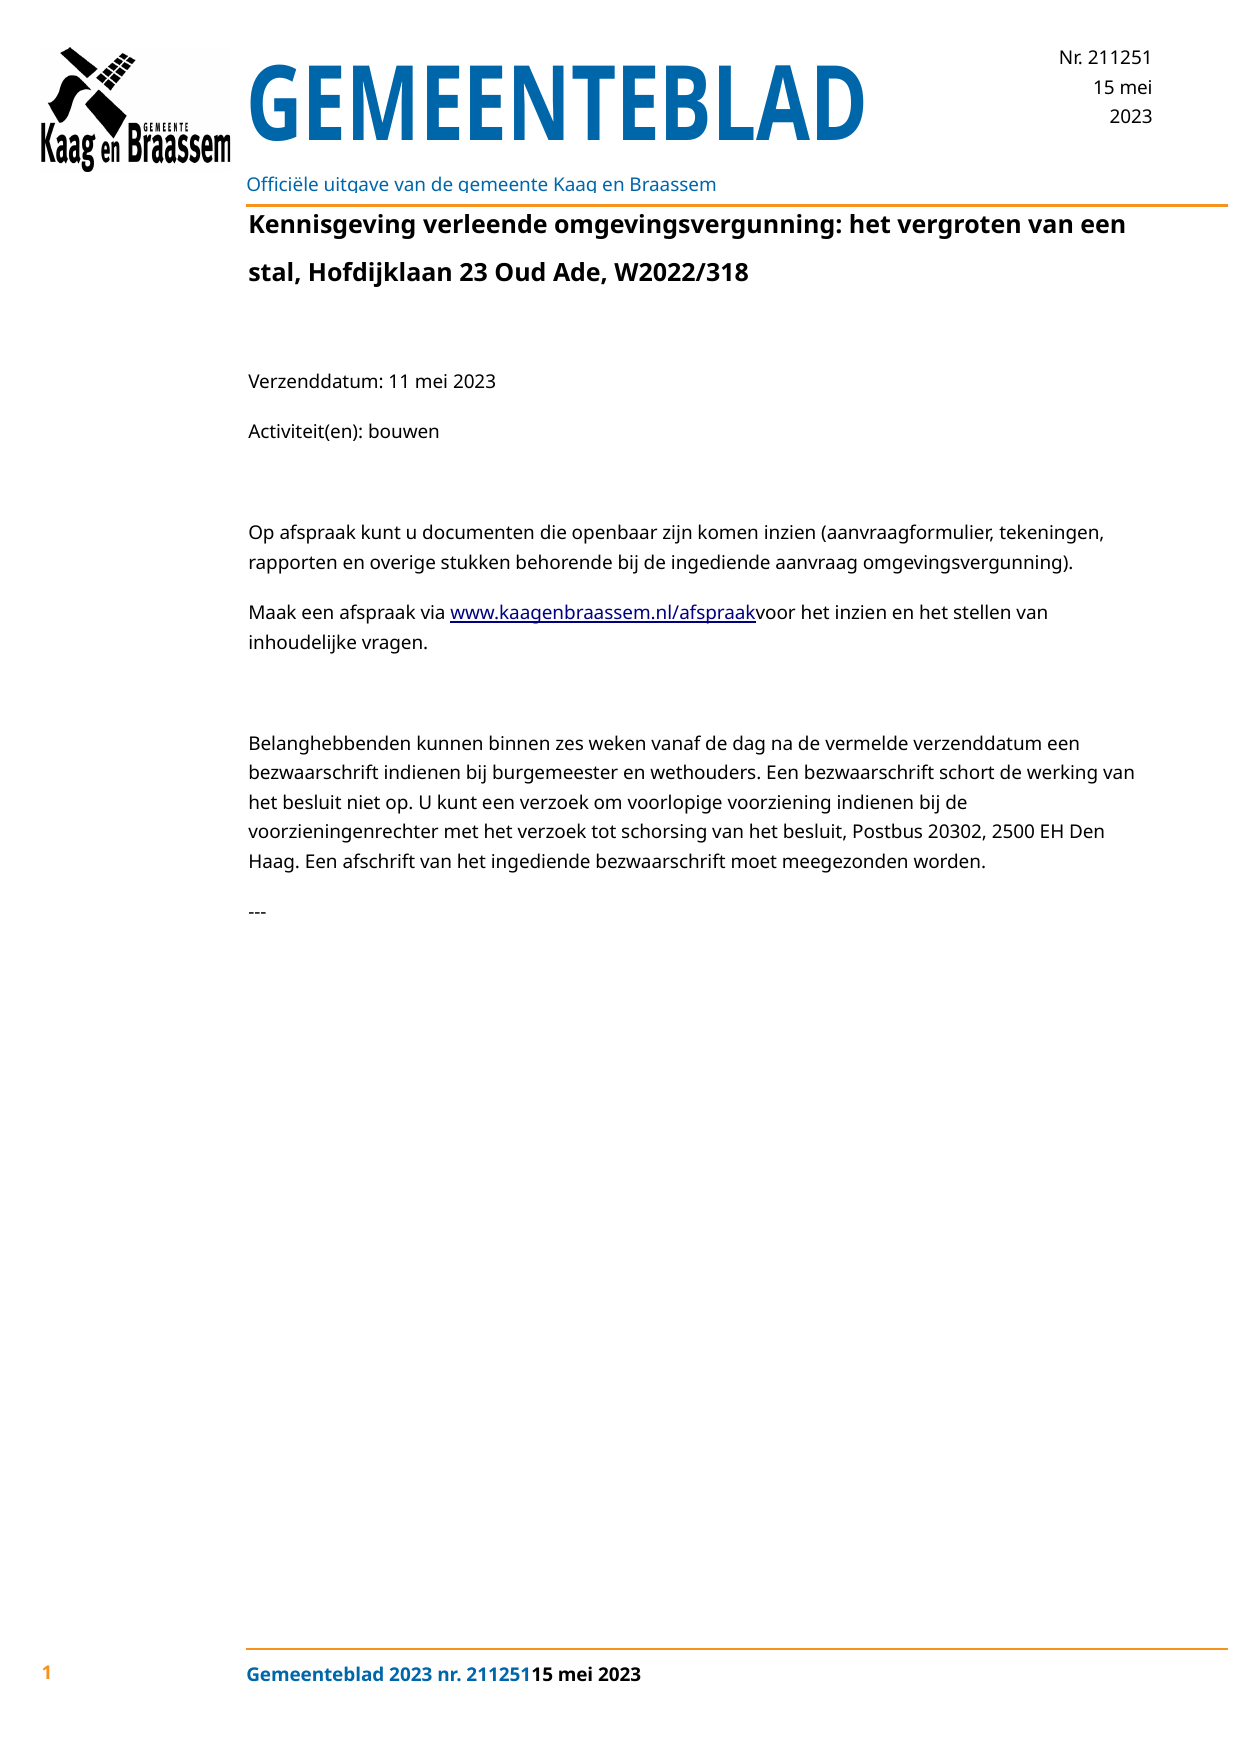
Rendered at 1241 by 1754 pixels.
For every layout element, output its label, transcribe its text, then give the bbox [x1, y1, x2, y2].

text Kennisgeving verleende omgevingsvergunning: het vergroten van een stal, Hofdijklaan 23 Oud Ade, W2022/318 [248, 207, 1152, 288]
text Verzenddatum: 11 mei 2023 [248, 368, 1152, 394]
text Op afspraak kunt u documenten die openbaar zijn komen inzien (aanvraagformulier, tekeningen, rapporten en overige stukken behorende bij de ingediende aanvraag omgevingsvergunning). [248, 519, 1152, 575]
text --- [248, 899, 1152, 924]
text Belanghebbenden kunnen binnen zes weken vanaf de dag na de vermelde verzenddatum een bezwaarschrift indienen bij burgemeester en wethouders. Een bezwaarschrift schort de werking van het besluit niet op. U kunt een verzoek om voorlopige voorziening indienen bij de voorzieningenrechter met het verzoek tot schorsing van het besluit, Postbus 20302, 2500 EH Den Haag. Een afschrift van het ingediende bezwaarschrift moet meegezonden worden. [248, 730, 1152, 874]
text Maak een afspraak via www.kaagenbraassem.nl/afspraakvoor het inzien en het stellen van inhoudelijke vragen. [248, 599, 1152, 655]
text Activiteit(en): bouwen [248, 419, 1152, 444]
picture [41, 47, 231, 172]
